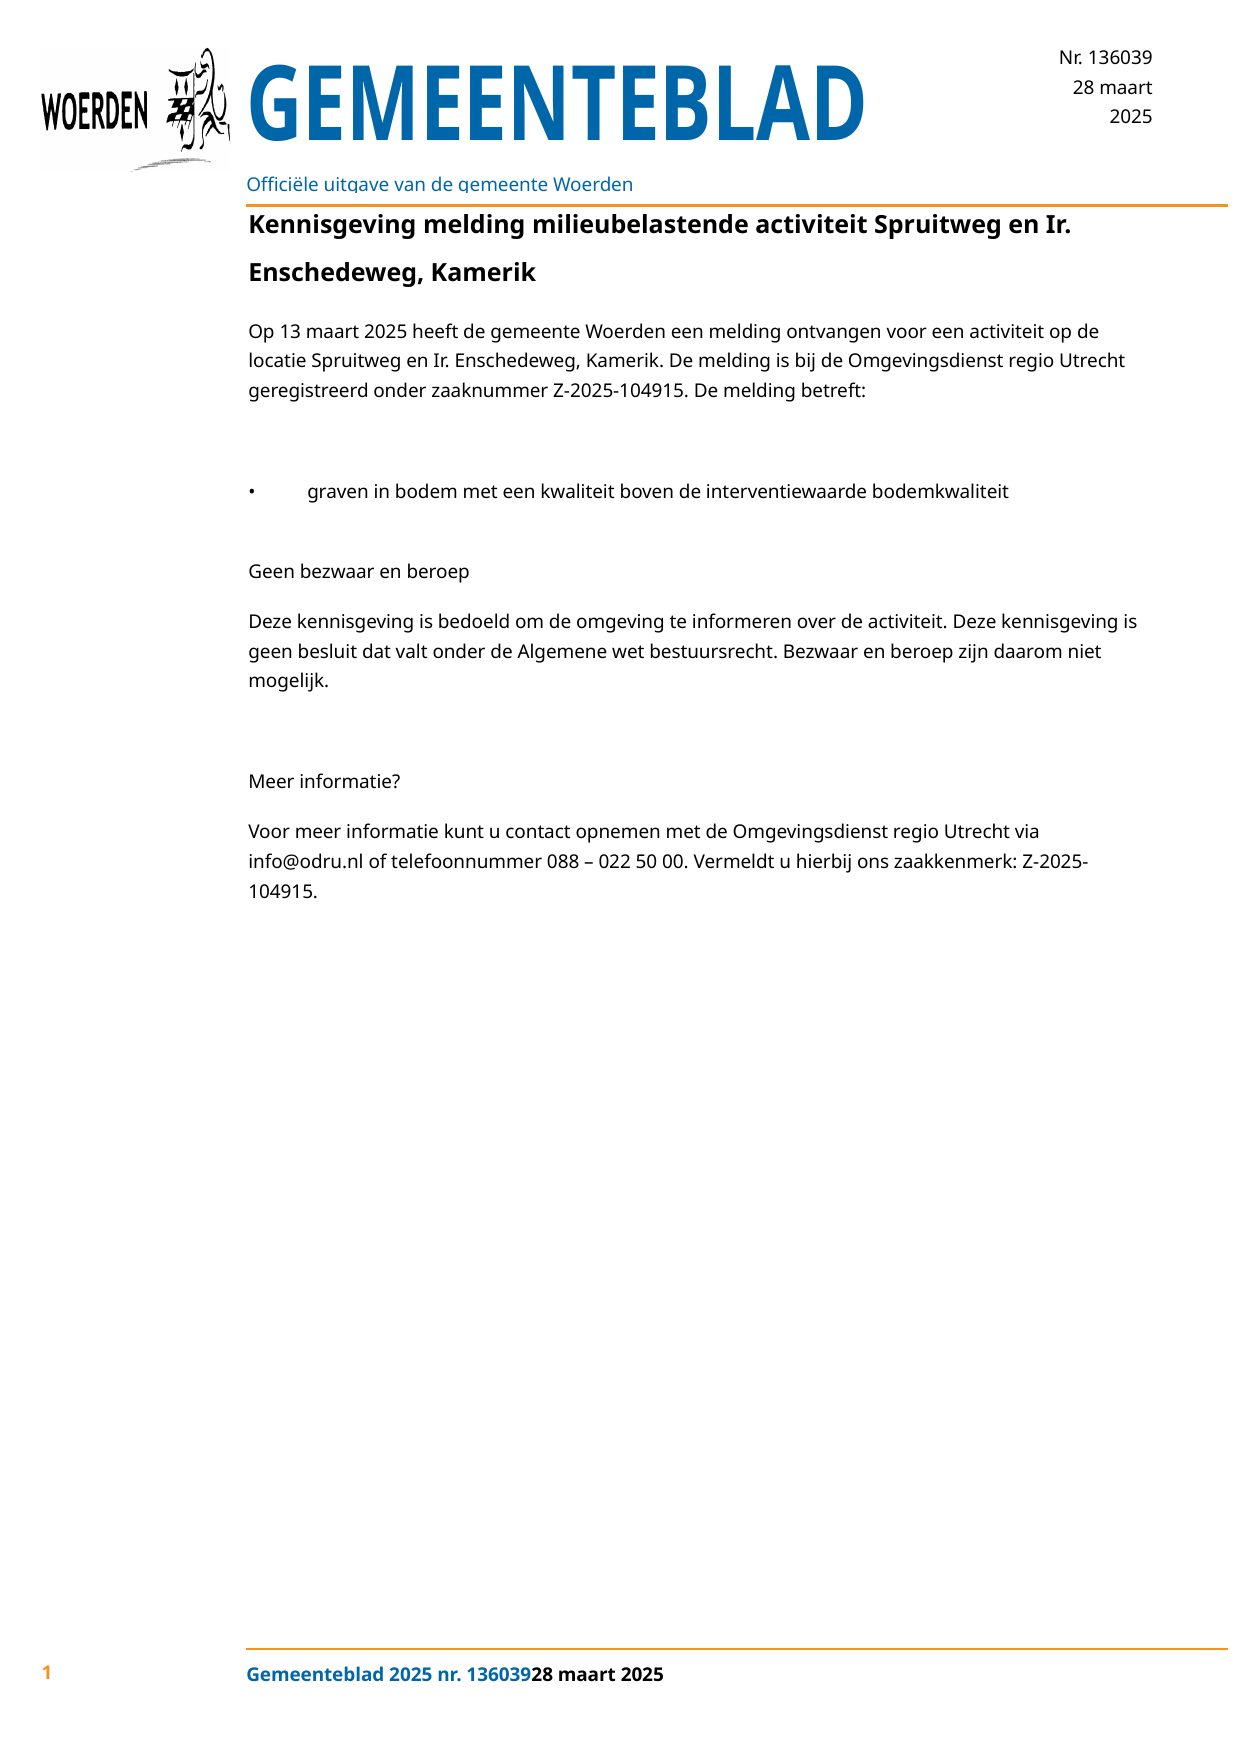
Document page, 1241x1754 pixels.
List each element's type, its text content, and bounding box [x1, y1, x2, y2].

text Geen bezwaar en beroep [248, 558, 1152, 584]
text Meer informatie? [248, 768, 1152, 794]
list graven in bodem met een kwaliteit boven de interventiewaarde bodemkwaliteit [248, 478, 1152, 504]
text Kennisgeving melding milieubelastende activiteit Spruitweg en Ir. Enschedeweg, Kamerik [248, 207, 1152, 288]
text Op 13 maart 2025 heeft de gemeente Woerden een melding ontvangen voor een activiteit op de locatie Spruitweg en Ir. Enschedeweg, Kamerik. De melding is bij de Omgevingsdienst regio Utrecht geregistreerd onder zaaknummer Z-2025-104915. De melding betreft: [248, 318, 1152, 403]
text Voor meer informatie kunt u contact opnemen met de Omgevingsdienst regio Utrecht via info@odru.nl of telefoonnummer 088 – 022 50 00. Vermeldt u hierbij ons zaakkenmerk: Z-2025-104915. [248, 819, 1152, 904]
picture [41, 47, 231, 172]
text Deze kennisgeving is bedoeld om de omgeving te informeren over de activiteit. Deze kennisgeving is geen besluit dat valt onder de Algemene wet bestuursrecht. Bezwaar en beroep zijn daarom niet mogelijk. [248, 608, 1152, 693]
